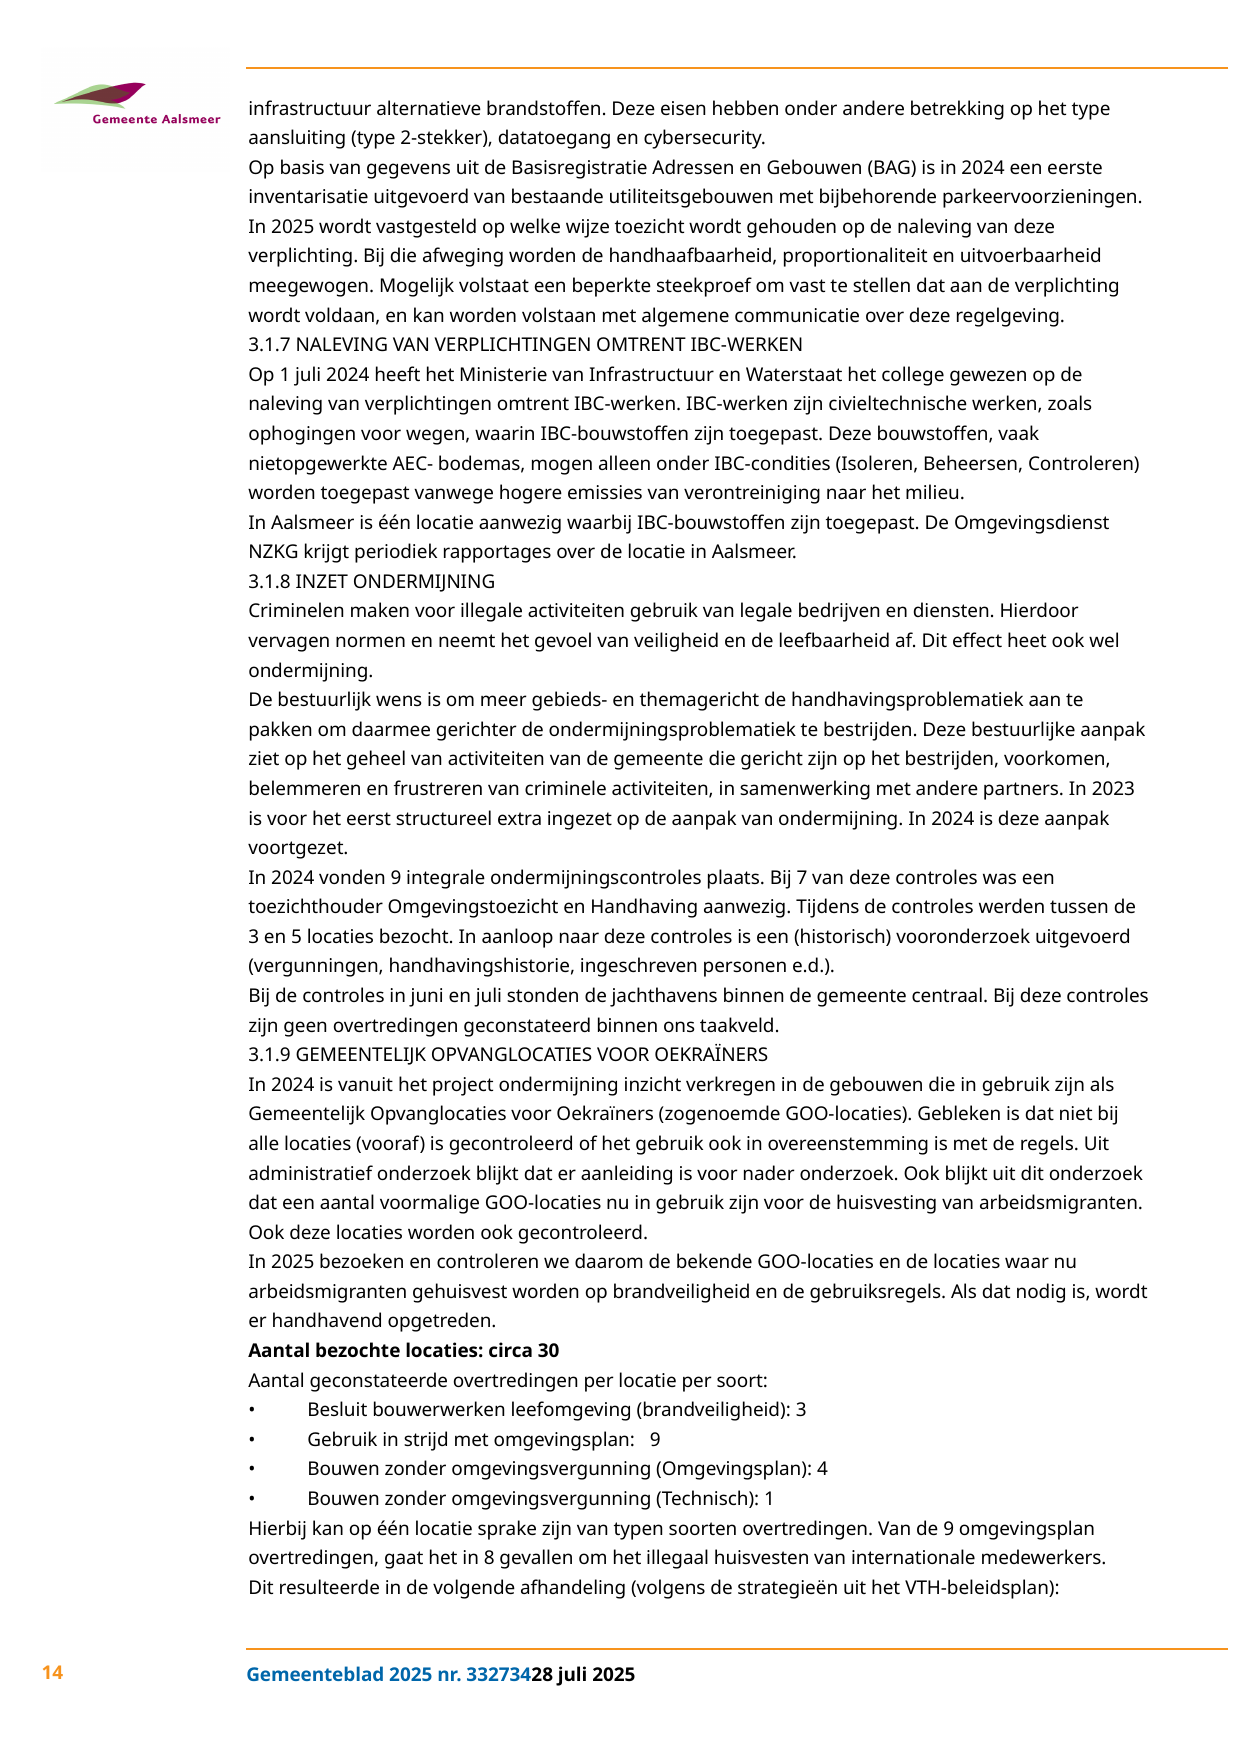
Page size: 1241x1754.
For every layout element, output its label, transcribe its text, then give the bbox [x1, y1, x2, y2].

text Hierbij kan op één locatie sprake zijn van typen soorten overtredingen. Van de 9 omgevingsplan overtredingen, gaat het in 8 gevallen om het illegaal huisvesten van internationale medewerkers. [248, 1515, 1152, 1570]
text Bij de controles in juni en juli stonden de jachthavens binnen de gemeente centraal. Bij deze controles zijn geen overtredingen geconstateerd binnen ons taakveld. [248, 982, 1152, 1038]
text infrastructuur alternatieve brandstoffen. Deze eisen hebben onder andere betrekking op het type aansluiting (type 2-stekker), datatoegang en cybersecurity. [248, 95, 1152, 150]
list Besluit bouwerwerken leefomgeving (brandveiligheid): 3 [248, 1396, 1152, 1422]
text 3.1.8 INZET ONDERMIJNING [248, 568, 1152, 594]
text Dit resulteerde in de volgende afhandeling (volgens de strategieën uit het VTH-beleidsplan): [248, 1574, 1152, 1600]
text Aantal bezochte locaties: circa 30 [248, 1337, 1152, 1363]
text 3.1.9 GEMEENTELIJK OPVANGLOCATIES VOOR OEKRAÏNERS [248, 1041, 1152, 1067]
text Aantal geconstateerde overtredingen per locatie per soort: [248, 1367, 1152, 1393]
picture [41, 47, 231, 172]
text In 2024 vonden 9 integrale ondermijningscontroles plaats. Bij 7 van deze controles was een toezichthouder Omgevingstoezicht en Handhaving aanwezig. Tijdens de controles werden tussen de 3 en 5 locaties bezocht. In aanloop naar deze controles is een (historisch) vooronderzoek uitgevoerd (vergunningen, handhavingshistorie, ingeschreven personen e.d.). [248, 864, 1152, 978]
list Bouwen zonder omgevingsvergunning (Omgevingsplan): 4 [248, 1456, 1152, 1481]
text Op 1 juli 2024 heeft het Ministerie van Infrastructuur en Waterstaat het college gewezen op de naleving van verplichtingen omtrent IBC-werken. IBC-werken zijn civieltechnische werken, zoals ophogingen voor wegen, waarin IBC-bouwstoffen zijn toegepast. Deze bouwstoffen, vaak nietopgewerkte AEC- bodemas, mogen alleen onder IBC-condities (Isoleren, Beheersen, Controleren) worden toegepast vanwege hogere emissies van verontreiniging naar het milieu. [248, 361, 1152, 505]
list Bouwen zonder omgevingsvergunning (Technisch): 1 [248, 1485, 1152, 1511]
text In 2025 bezoeken en controleren we daarom de bekende GOO-locaties en de locaties waar nu arbeidsmigranten gehuisvest worden op brandveiligheid en de gebruiksregels. Als dat nodig is, wordt er handhavend opgetreden. [248, 1248, 1152, 1333]
text In 2024 is vanuit het project ondermijning inzicht verkregen in de gebouwen die in gebruik zijn als Gemeentelijk Opvanglocaties voor Oekraïners (zogenoemde GOO-locaties). Gebleken is dat niet bij alle locaties (vooraf) is gecontroleerd of het gebruik ook in overeenstemming is met de regels. Uit administratief onderzoek blijkt dat er aanleiding is voor nader onderzoek. Ook blijkt uit dit onderzoek dat een aantal voormalige GOO-locaties nu in gebruik zijn voor de huisvesting van arbeidsmigranten. Ook deze locaties worden ook gecontroleerd. [248, 1071, 1152, 1245]
text In Aalsmeer is één locatie aanwezig waarbij IBC-bouwstoffen zijn toegepast. De Omgevingsdienst NZKG krijgt periodiek rapportages over de locatie in Aalsmeer. [248, 509, 1152, 564]
text 3.1.7 NALEVING VAN VERPLICHTINGEN OMTRENT IBC-WERKEN [248, 331, 1152, 357]
list Gebruik in strijd met omgevingsplan: 9 [248, 1426, 1152, 1452]
text Op basis van gegevens uit de Basisregistratie Adressen en Gebouwen (BAG) is in 2024 een eerste inventarisatie uitgevoerd van bestaande utiliteitsgebouwen met bijbehorende parkeervoorzieningen. In 2025 wordt vastgesteld op welke wijze toezicht wordt gehouden op de naleving van deze verplichting. Bij die afweging worden de handhaafbaarheid, proportionaliteit en uitvoerbaarheid meegewogen. Mogelijk volstaat een beperkte steekproef om vast te stellen dat aan de verplichting wordt voldaan, en kan worden volstaan met algemene communicatie over deze regelgeving. [248, 154, 1152, 328]
text Criminelen maken voor illegale activiteiten gebruik van legale bedrijven en diensten. Hierdoor vervagen normen en neemt het gevoel van veiligheid en de leefbaarheid af. Dit effect heet ook wel ondermijning. [248, 598, 1152, 683]
text De bestuurlijk wens is om meer gebieds- en themagericht de handhavingsproblematiek aan te pakken om daarmee gerichter de ondermijningsproblematiek te bestrijden. Deze bestuurlijke aanpak ziet op het geheel van activiteiten van de gemeente die gericht zijn op het bestrijden, voorkomen, belemmeren en frustreren van criminele activiteiten, in samenwerking met andere partners. In 2023 is voor het eerst structureel extra ingezet op de aanpak van ondermijning. In 2024 is deze aanpak voortgezet. [248, 686, 1152, 860]
